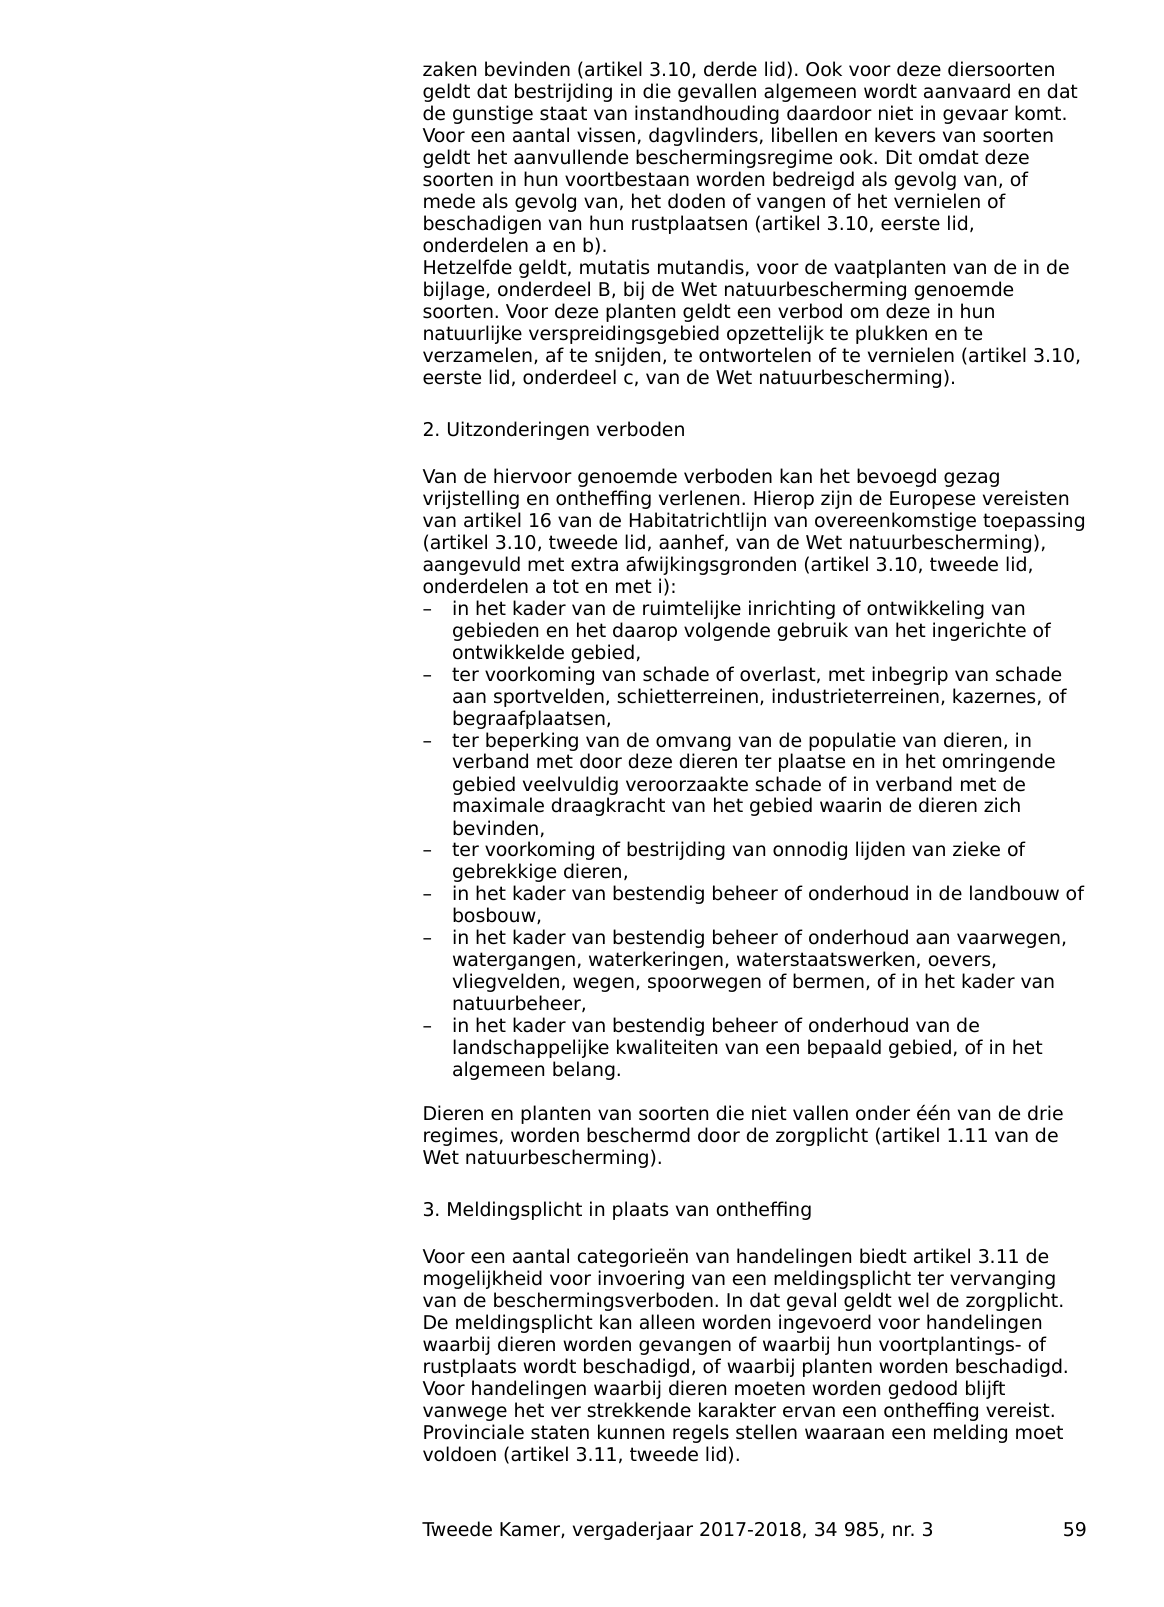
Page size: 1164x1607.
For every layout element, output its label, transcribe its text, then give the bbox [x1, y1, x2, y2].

text De meldingsplicht kan alleen worden ingevoerd voor handelingen waarbij dieren worden gevangen of waarbij hun voortplantings- of rustplaats wordt beschadigd, of waarbij planten worden beschadigd. Voor handelingen waarbij dieren moeten worden gedood blijft vanwege het ver strekkende karakter ervan een ontheffing vereist. [422, 1312, 1087, 1422]
subtitle 3. Meldingsplicht in plaats van ontheffing [422, 1199, 1087, 1221]
text – ter voorkoming van schade of overlast, met inbegrip van schade aan sportvelden, schietterreinen, industrieterreinen, kazernes, of begraafplaatsen, [422, 663, 1087, 729]
text – in het kader van bestendig beheer of onderhoud van de landschappelijke kwaliteiten van een bepaald gebied, of in het algemeen belang. [422, 1015, 1087, 1081]
text Voor een aantal categorieën van handelingen biedt artikel 3.11 de mogelijkheid voor invoering van een meldingsplicht ter vervanging van de beschermingsverboden. In dat geval geldt wel de zorgplicht. [422, 1246, 1087, 1312]
text zaken bevinden (artikel 3.10, derde lid). Ook voor deze diersoorten geldt dat bestrijding in die gevallen algemeen wordt aanvaard en dat de gunstige staat van instandhouding daardoor niet in gevaar komt. [422, 59, 1087, 125]
text Voor een aantal vissen, dagvlinders, libellen en kevers van soorten geldt het aanvullende beschermingsregime ook. Dit omdat deze soorten in hun voortbestaan worden bedreigd als gevolg van, of mede als gevolg van, het doden of vangen of het vernielen of beschadigen van hun rustplaatsen (artikel 3.10, eerste lid, onderdelen a en b). [422, 125, 1087, 257]
text – in het kader van bestendig beheer of onderhoud aan vaarwegen, watergangen, waterkeringen, waterstaatswerken, oevers, vliegvelden, wegen, spoorwegen of bermen, of in het kader van natuurbeheer, [422, 927, 1087, 1015]
text Provinciale staten kunnen regels stellen waaraan een melding moet voldoen (artikel 3.11, tweede lid). [422, 1422, 1087, 1466]
text – ter beperking van de omvang van de populatie van dieren, in verband met door deze dieren ter plaatse en in het omringende gebied veelvuldig veroorzaakte schade of in verband met de maximale draagkracht van het gebied waarin de dieren zich bevinden, [422, 729, 1087, 839]
text – in het kader van bestendig beheer of onderhoud in de landbouw of bosbouw, [422, 883, 1087, 927]
text Van de hiervoor genoemde verboden kan het bevoegd gezag vrijstelling en ontheffing verlenen. Hierop zijn de Europese vereisten van artikel 16 van de Habitatrichtlijn van overeenkomstige toepassing (artikel 3.10, tweede lid, aanhef, van de Wet natuurbescherming), aangevuld met extra afwijkingsgronden (artikel 3.10, tweede lid, onderdelen a tot en met i): [422, 466, 1087, 598]
subtitle 2. Uitzonderingen verboden [422, 419, 1087, 441]
text – ter voorkoming of bestrijding van onnodig lijden van zieke of gebrekkige dieren, [422, 839, 1087, 883]
text Dieren en planten van soorten die niet vallen onder één van de drie regimes, worden beschermd door de zorgplicht (artikel 1.11 van de Wet natuurbescherming). [422, 1103, 1087, 1169]
text Hetzelfde geldt, mutatis mutandis, voor de vaatplanten van de in de bijlage, onderdeel B, bij de Wet natuurbescherming genoemde soorten. Voor deze planten geldt een verbod om deze in hun natuurlijke verspreidingsgebied opzettelijk te plukken en te verzamelen, af te snijden, te ontwortelen of te vernielen (artikel 3.10, eerste lid, onderdeel c, van de Wet natuurbescherming). [422, 257, 1087, 389]
text – in het kader van de ruimtelijke inrichting of ontwikkeling van gebieden en het daarop volgende gebruik van het ingerichte of ontwikkelde gebied, [422, 598, 1087, 663]
